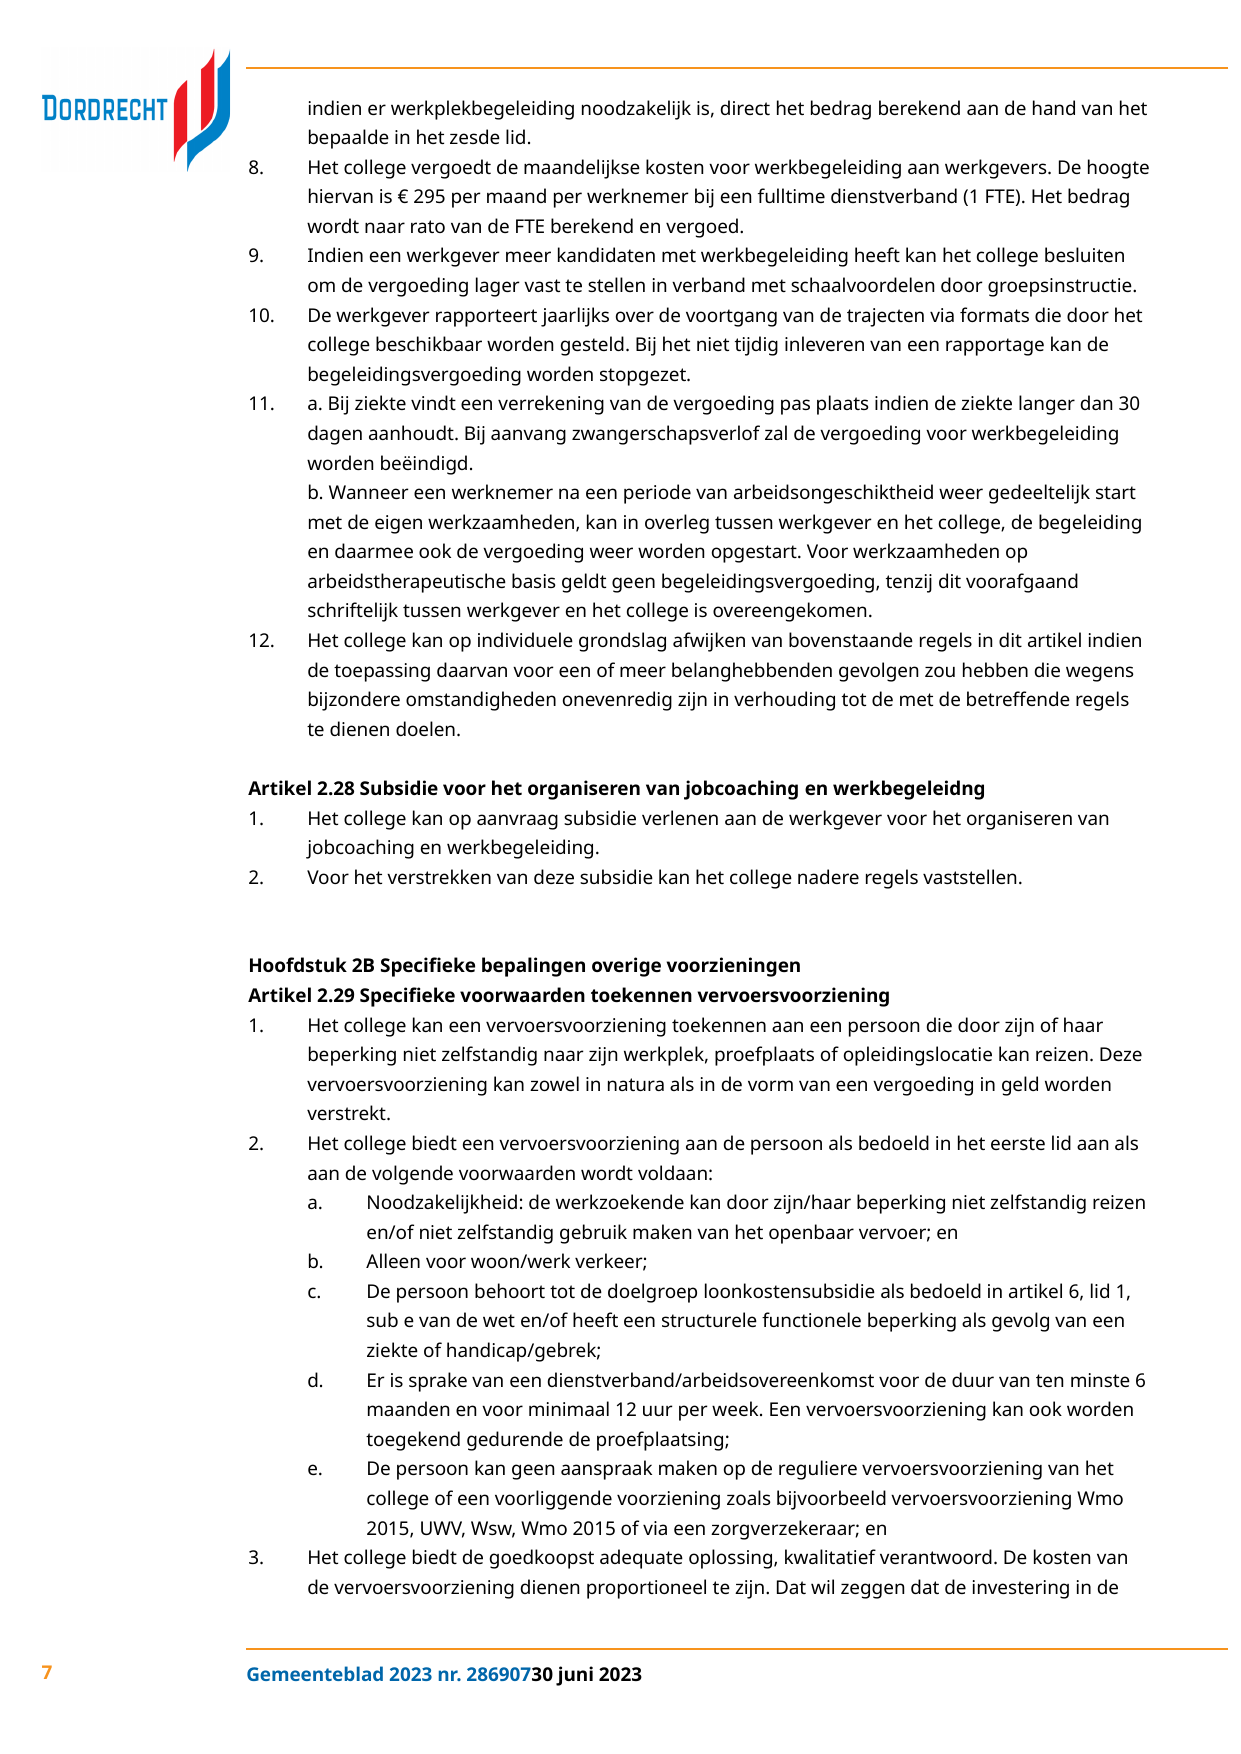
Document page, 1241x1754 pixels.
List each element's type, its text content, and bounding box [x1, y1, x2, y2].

list Voor het verstrekken van deze subsidie kan het college nadere regels vaststellen. [248, 864, 1152, 890]
list indien er werkplekbegeleiding noodzakelijk is, direct het bedrag berekend aan de hand van het bepaalde in het zesde lid. [248, 95, 1152, 150]
text Hoofdstuk 2B Specifieke bepalingen overige voorzieningen [248, 953, 1152, 978]
list De werkgever rapporteert jaarlijks over de voortgang van de trajecten via formats die door het college beschikbaar worden gesteld. Bij het niet tijdig inleveren van een rapportage kan de begeleidingsvergoeding worden stopgezet. [248, 302, 1152, 387]
list Noodzakelijkheid: de werkzoekende kan door zijn/haar beperking niet zelfstandig reizen en/of niet zelfstandig gebruik maken van het openbaar vervoer; en [307, 1189, 1152, 1245]
list Er is sprake van een dienstverband/arbeidsovereenkomst voor de duur van ten minste 6 maanden en voor minimaal 12 uur per week. Een vervoersvoorziening kan ook worden toegekend gedurende de proefplaatsing; [307, 1367, 1152, 1452]
list Alleen voor woon/werk verkeer; [307, 1248, 1152, 1274]
list Het college kan op aanvraag subsidie verlenen aan de werkgever voor het organiseren van jobcoaching en werkbegeleiding. [248, 805, 1152, 860]
picture [41, 47, 231, 172]
text Artikel 2.28 Subsidie voor het organiseren van jobcoaching en werkbegeleidng [248, 775, 1152, 801]
list a. Bij ziekte vindt een verrekening van de vergoeding pas plaats indien de ziekte langer dan 30 dagen aanhoudt. Bij aanvang zwangerschapsverlof zal de vergoeding voor werkbegeleiding worden beëindigd. [248, 391, 1152, 476]
list b. Wanneer een werknemer na een periode van arbeidsongeschiktheid weer gedeeltelijk start met de eigen werkzaamheden, kan in overleg tussen werkgever en het college, de begeleiding en daarmee ook de vergoeding weer worden opgestart. Voor werkzaamheden op arbeidstherapeutische basis geldt geen begeleidingsvergoeding, tenzij dit voorafgaand schriftelijk tussen werkgever en het college is overeengekomen. [248, 479, 1152, 623]
text Artikel 2.29 Specifieke voorwaarden toekennen vervoersvoorziening [248, 982, 1152, 1008]
list Het college kan op individuele grondslag afwijken van bovenstaande regels in dit artikel indien de toepassing daarvan voor een of meer belanghebbenden gevolgen zou hebben die wegens bijzondere omstandigheden onevenredig zijn in verhouding tot de met de betreffende regels te dienen doelen. [248, 627, 1152, 742]
list Indien een werkgever meer kandidaten met werkbegeleiding heeft kan het college besluiten om de vergoeding lager vast te stellen in verband met schaalvoordelen door groepsinstructie. [248, 243, 1152, 298]
list Het college biedt de goedkoopst adequate oplossing, kwalitatief verantwoord. De kosten van de vervoersvoorziening dienen proportioneel te zijn. Dat wil zeggen dat de investering in de [248, 1544, 1152, 1600]
list De persoon kan geen aanspraak maken op de reguliere vervoersvoorziening van het college of een voorliggende voorziening zoals bijvoorbeeld vervoersvoorziening Wmo 2015, UWV, Wsw, Wmo 2015 of via een zorgverzekeraar; en [307, 1456, 1152, 1541]
list Het college biedt een vervoersvoorziening aan de persoon als bedoeld in het eerste lid aan als aan de volgende voorwaarden wordt voldaan: [248, 1130, 1152, 1186]
list Het college kan een vervoersvoorziening toekennen aan een persoon die door zijn of haar beperking niet zelfstandig naar zijn werkplek, proefplaats of opleidingslocatie kan reizen. Deze vervoersvoorziening kan zowel in natura als in de vorm van een vergoeding in geld worden verstrekt. [248, 1012, 1152, 1126]
list De persoon behoort tot de doelgroep loonkostensubsidie als bedoeld in artikel 6, lid 1, sub e van de wet en/of heeft een structurele functionele beperking als gevolg van een ziekte of handicap/gebrek; [307, 1278, 1152, 1363]
list Het college vergoedt de maandelijkse kosten voor werkbegeleiding aan werkgevers. De hoogte hiervan is € 295 per maand per werknemer bij een fulltime dienstverband (1 FTE). Het bedrag wordt naar rato van de FTE berekend en vergoed. [248, 154, 1152, 239]
